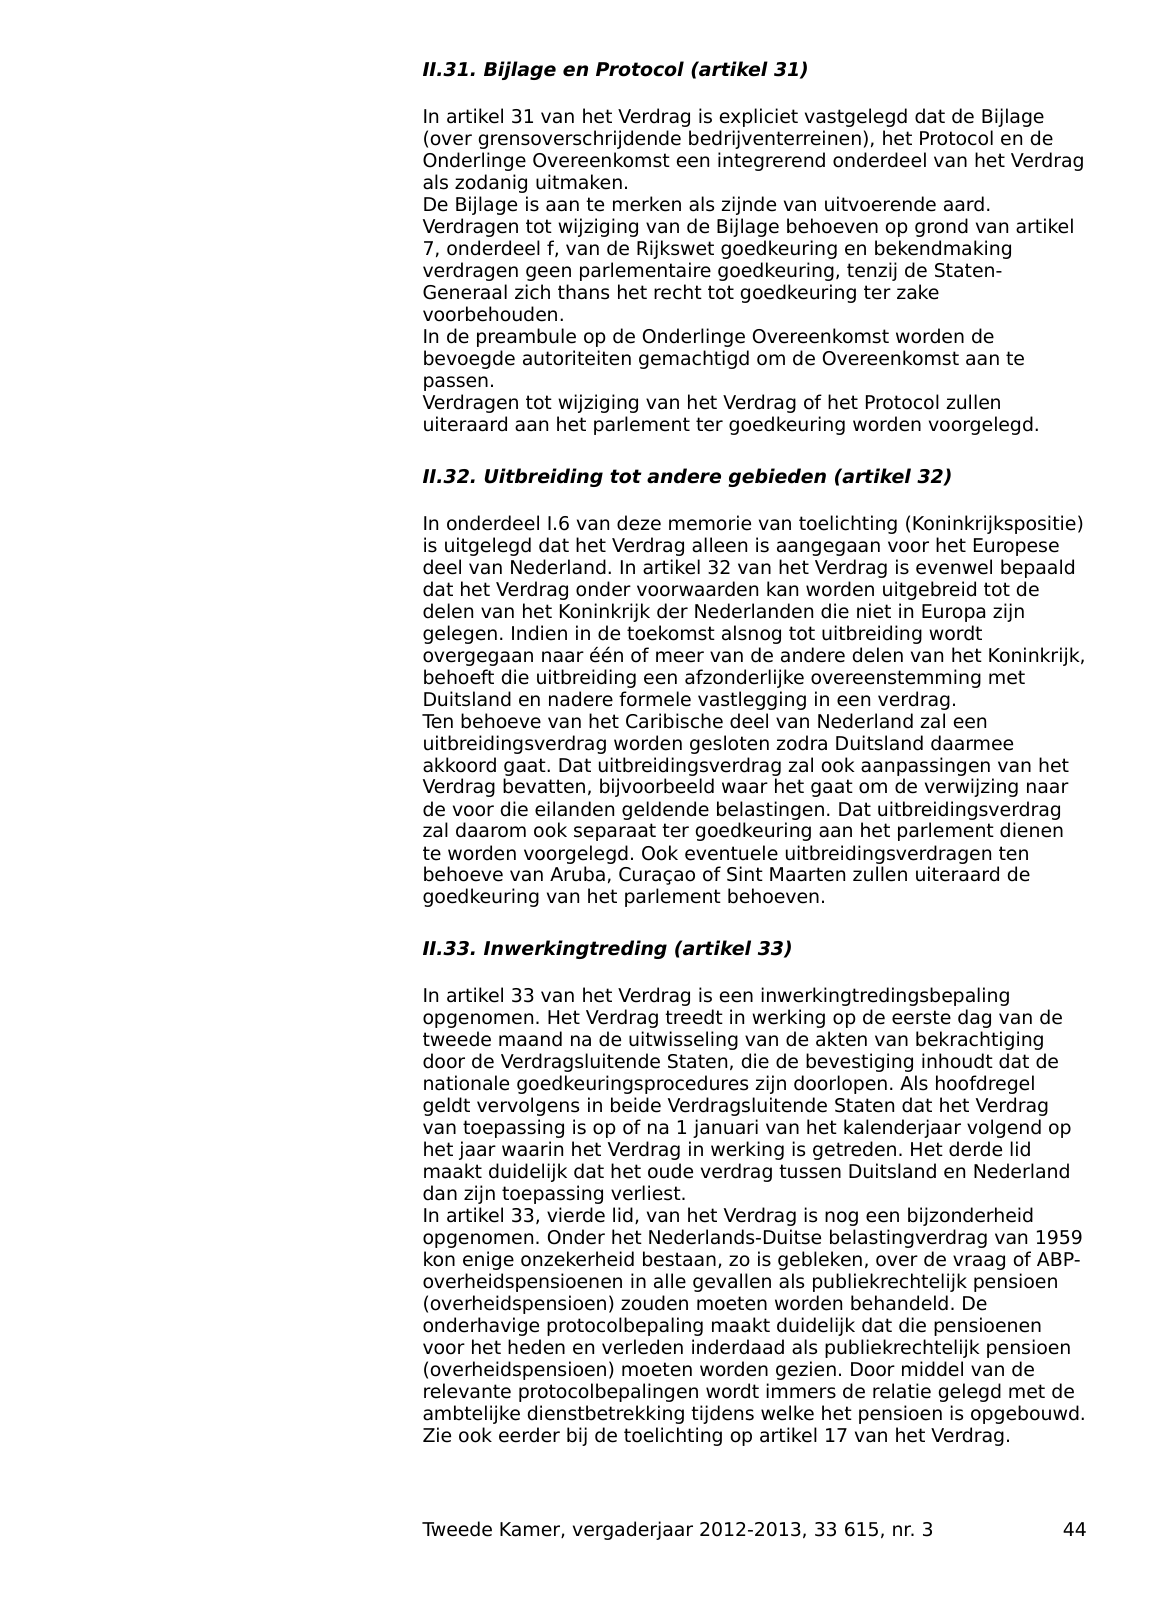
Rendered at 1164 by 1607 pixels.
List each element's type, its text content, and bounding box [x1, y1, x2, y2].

text In artikel 31 van het Verdrag is expliciet vastgelegd dat de Bijlage (over grensoverschrijdende bedrijventerreinen), het Protocol en de Onderlinge Overeenkomst een integrerend onderdeel van het Verdrag als zodanig uitmaken. [422, 106, 1087, 194]
text Ten behoeve van het Caribische deel van Nederland zal een uitbreidingsverdrag worden gesloten zodra Duitsland daarmee akkoord gaat. Dat uitbreidingsverdrag zal ook aanpassingen van het Verdrag bevatten, bijvoorbeeld waar het gaat om de verwijzing naar de voor die eilanden geldende belastingen. Dat uitbreidingsverdrag zal daarom ook separaat ter goedkeuring aan het parlement dienen te worden voorgelegd. Ook eventuele uitbreidingsverdragen ten behoeve van Aruba, Curaçao of Sint Maarten zullen uiteraard de goedkeuring van het parlement behoeven. [422, 711, 1087, 908]
text De Bijlage is aan te merken als zijnde van uitvoerende aard. Verdragen tot wijziging van de Bijlage behoeven op grond van artikel 7, onderdeel f, van de Rijkswet goedkeuring en bekendmaking verdragen geen parlementaire goedkeuring, tenzij de Staten-Generaal zich thans het recht tot goedkeuring ter zake voorbehouden. [422, 194, 1087, 326]
text In onderdeel I.6 van deze memorie van toelichting (Koninkrijkspositie) is uitgelegd dat het Verdrag alleen is aangegaan voor het Europese deel van Nederland. In artikel 32 van het Verdrag is evenwel bepaald dat het Verdrag onder voorwaarden kan worden uitgebreid tot de delen van het Koninkrijk der Nederlanden die niet in Europa zijn gelegen. Indien in de toekomst alsnog tot uitbreiding wordt overgegaan naar één of meer van de andere delen van het Koninkrijk, behoeft die uitbreiding een afzonderlijke overeenstemming met Duitsland en nadere formele vastlegging in een verdrag. [422, 513, 1087, 711]
text In de preambule op de Onderlinge Overeenkomst worden de bevoegde autoriteiten gemachtigd om de Overeenkomst aan te passen. [422, 326, 1087, 392]
subtitle II.31. Bijlage en Protocol (artikel 31) [422, 59, 1087, 81]
text In artikel 33, vierde lid, van het Verdrag is nog een bijzonderheid opgenomen. Onder het Nederlands-Duitse belastingverdrag van 1959 kon enige onzekerheid bestaan, zo is gebleken, over de vraag of ABP-overheidspensioenen in alle gevallen als publiekrechtelijk pensioen (overheidspensioen) zouden moeten worden behandeld. De onderhavige protocolbepaling maakt duidelijk dat die pensioenen voor het heden en verleden inderdaad als publiekrechtelijk pensioen (overheidspensioen) moeten worden gezien. Door middel van de relevante protocolbepalingen wordt immers de relatie gelegd met de ambtelijke dienstbetrekking tijdens welke het pensioen is opgebouwd. Zie ook eerder bij de toelichting op artikel 17 van het Verdrag. [422, 1205, 1087, 1447]
subtitle II.32. Uitbreiding tot andere gebieden (artikel 32) [422, 466, 1087, 488]
text In artikel 33 van het Verdrag is een inwerkingtredingsbepaling opgenomen. Het Verdrag treedt in werking op de eerste dag van de tweede maand na de uitwisseling van de akten van bekrachtiging door de Verdragsluitende Staten, die de bevestiging inhoudt dat de nationale goedkeuringsprocedures zijn doorlopen. Als hoofdregel geldt vervolgens in beide Verdragsluitende Staten dat het Verdrag van toepassing is op of na 1 januari van het kalenderjaar volgend op het jaar waarin het Verdrag in werking is getreden. Het derde lid maakt duidelijk dat het oude verdrag tussen Duitsland en Nederland dan zijn toepassing verliest. [422, 985, 1087, 1205]
text Verdragen tot wijziging van het Verdrag of het Protocol zullen uiteraard aan het parlement ter goedkeuring worden voorgelegd. [422, 392, 1087, 436]
subtitle II.33. Inwerkingtreding (artikel 33) [422, 938, 1087, 960]
